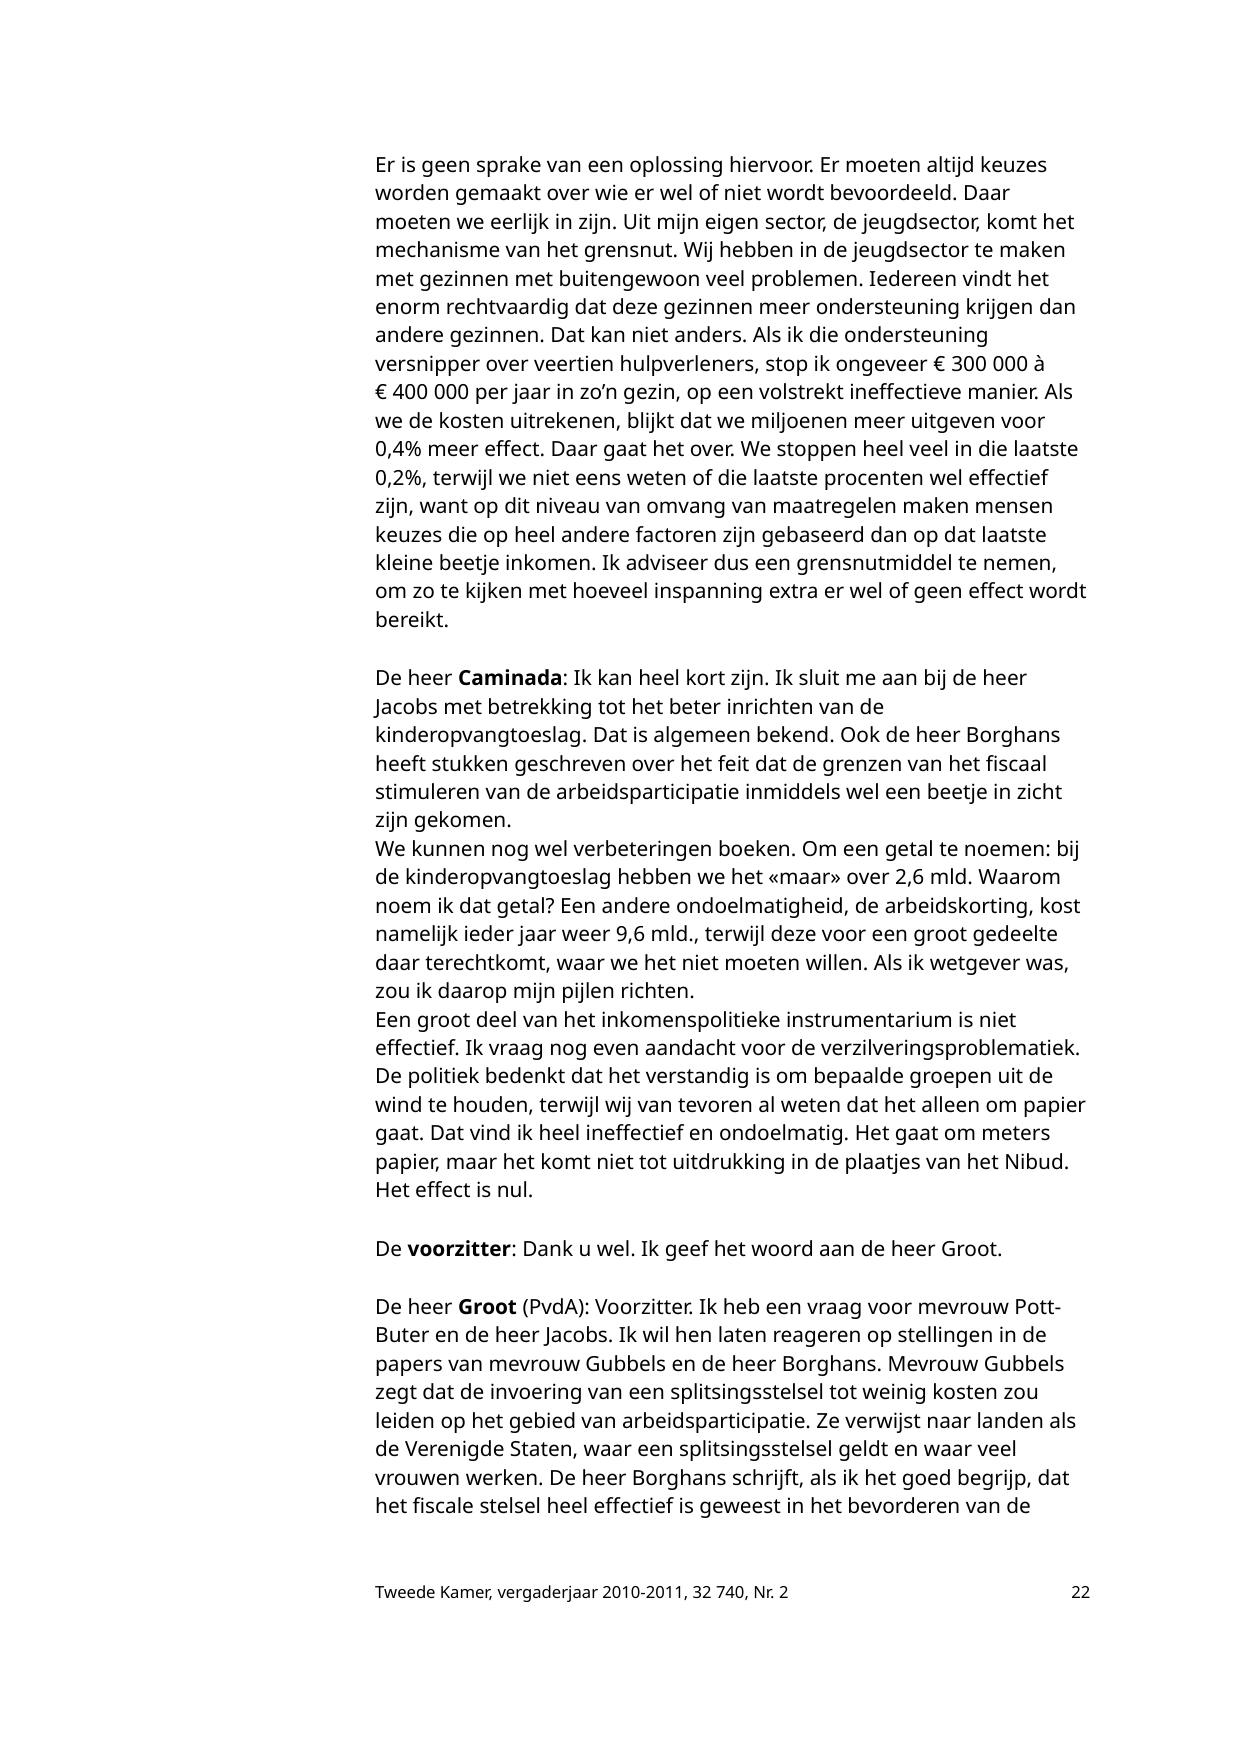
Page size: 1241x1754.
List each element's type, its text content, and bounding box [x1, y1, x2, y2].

text We kunnen nog wel verbeteringen boeken. Om een getal te noemen: bij de kinderopvangtoeslag hebben we het «maar» over 2,6 mld. Waarom noem ik dat getal? Een andere ondoelmatigheid, de arbeidskorting, kost namelijk ieder jaar weer 9,6 mld., terwijl deze voor een groot gedeelte daar terechtkomt, waar we het niet moeten willen. Als ik wetgever was, zou ik daarop mijn pijlen richten. [375, 834, 1090, 1005]
text De heer Caminada: Ik kan heel kort zijn. Ik sluit me aan bij de heer Jacobs met betrekking tot het beter inrichten van de kinderopvangtoeslag. Dat is algemeen bekend. Ook de heer Borghans heeft stukken geschreven over het feit dat de grenzen van het fiscaal stimuleren van de arbeidsparticipatie inmiddels wel een beetje in zicht zijn gekomen. [375, 663, 1090, 834]
text Er is geen sprake van een oplossing hiervoor. Er moeten altijd keuzes worden gemaakt over wie er wel of niet wordt bevoordeeld. Daar moeten we eerlijk in zijn. Uit mijn eigen sector, de jeugdsector, komt het mechanisme van het grensnut. Wij hebben in de jeugdsector te maken met gezinnen met buitengewoon veel problemen. Iedereen vindt het enorm rechtvaardig dat deze gezinnen meer ondersteuning krijgen dan andere gezinnen. Dat kan niet anders. Als ik die ondersteuning versnipper over veertien hulpverleners, stop ik ongeveer € 300 000 à € 400 000 per jaar in zo’n gezin, op een volstrekt ineffectieve manier. Als we de kosten uitrekenen, blijkt dat we miljoenen meer uitgeven voor 0,4% meer effect. Daar gaat het over. We stoppen heel veel in die laatste 0,2%, terwijl we niet eens weten of die laatste procenten wel effectief zijn, want op dit niveau van omvang van maatregelen maken mensen keuzes die op heel andere factoren zijn gebaseerd dan op dat laatste kleine beetje inkomen. Ik adviseer dus een grensnutmiddel te nemen, om zo te kijken met hoeveel inspanning extra er wel of geen effect wordt bereikt. [375, 150, 1090, 633]
text De voorzitter: Dank u wel. Ik geef het woord aan de heer Groot. [375, 1234, 1090, 1262]
text Een groot deel van het inkomenspolitieke instrumentarium is niet effectief. Ik vraag nog even aandacht voor de verzilveringsproblematiek. De politiek bedenkt dat het verstandig is om bepaalde groepen uit de wind te houden, terwijl wij van tevoren al weten dat het alleen om papier gaat. Dat vind ik heel ineffectief en ondoelmatig. Het gaat om meters papier, maar het komt niet tot uitdrukking in de plaatjes van het Nibud. Het effect is nul. [375, 1005, 1090, 1204]
text De heer Groot (PvdA): Voorzitter. Ik heb een vraag voor mevrouw Pott-Buter en de heer Jacobs. Ik wil hen laten reageren op stellingen in de papers van mevrouw Gubbels en de heer Borghans. Mevrouw Gubbels zegt dat de invoering van een splitsingsstelsel tot weinig kosten zou leiden op het gebied van arbeidsparticipatie. Ze verwijst naar landen als de Verenigde Staten, waar een splitsingsstelsel geldt en waar veel vrouwen werken. De heer Borghans schrijft, als ik het goed begrijp, dat het fiscale stelsel heel effectief is geweest in het bevorderen van de [375, 1292, 1090, 1520]
